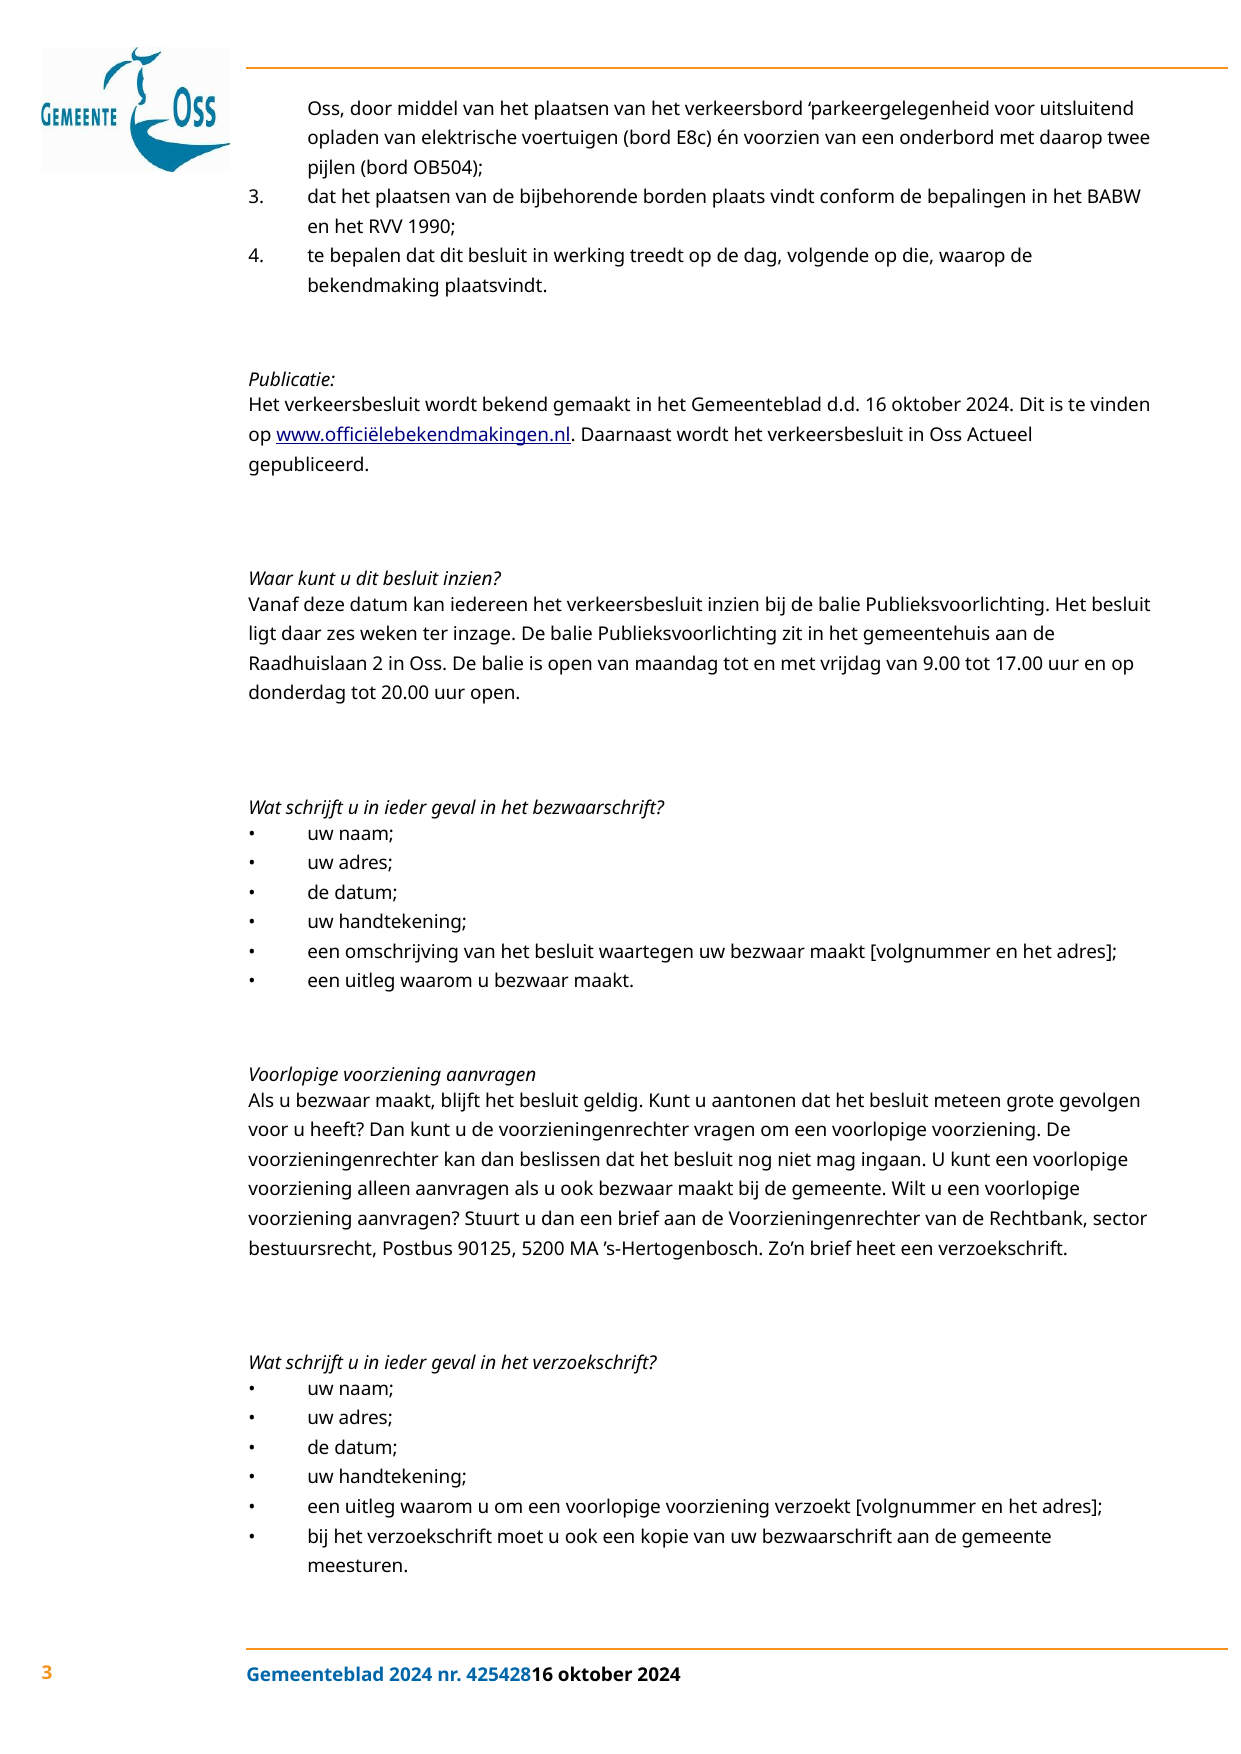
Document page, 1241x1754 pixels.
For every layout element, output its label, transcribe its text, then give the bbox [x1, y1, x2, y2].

text Voorlopige voorziening aanvragen [248, 1061, 1152, 1087]
list een uitleg waarom u bezwaar maakt. [248, 968, 1152, 993]
list de datum; [248, 879, 1152, 904]
text Waar kunt u dit besluit inzien? [248, 565, 1152, 591]
list uw handtekening; [248, 908, 1152, 934]
list een omschrijving van het besluit waartegen uw bezwaar maakt [volgnummer en het adres]; [248, 938, 1152, 964]
picture [41, 47, 231, 172]
list uw adres; [248, 849, 1152, 875]
list de datum; [248, 1434, 1152, 1460]
list uw adres; [248, 1404, 1152, 1430]
list een uitleg waarom u om een voorlopige voorziening verzoekt [volgnummer en het adres]; [248, 1493, 1152, 1519]
list uw handtekening; [248, 1464, 1152, 1489]
text Publicatie: [248, 366, 1152, 392]
text Als u bezwaar maakt, blijft het besluit geldig. Kunt u aantonen dat het besluit meteen grote gevolgen voor u heeft? Dan kunt u de voorzieningenrechter vragen om een voorlopige voorziening. De voorzieningenrechter kan dan beslissen dat het besluit nog niet mag ingaan. U kunt een voorlopige voorziening alleen aanvragen als u ook bezwaar maakt bij de gemeente. Wilt u een voorlopige voorziening aanvragen? Stuurt u dan een brief aan de Voorzieningenrechter van de Rechtbank, sector bestuursrecht, Postbus 90125, 5200 MA ’s-Hertogenbosch. Zo’n brief heet een verzoekschrift. [248, 1087, 1152, 1261]
text Wat schrijft u in ieder geval in het bezwaarschrift? [248, 794, 1152, 820]
list uw naam; [248, 820, 1152, 845]
list te bepalen dat dit besluit in werking treedt op de dag, volgende op die, waarop de bekendmaking plaatsvindt. [248, 243, 1152, 298]
text Wat schrijft u in ieder geval in het verzoekschrift? [248, 1349, 1152, 1375]
text Vanaf deze datum kan iedereen het verkeersbesluit inzien bij de balie Publieksvoorlichting. Het besluit ligt daar zes weken ter inzage. De balie Publieksvoorlichting zit in het gemeentehuis aan de Raadhuislaan 2 in Oss. De balie is open van maandag tot en met vrijdag van 9.00 tot 17.00 uur en op donderdag tot 20.00 uur open. [248, 591, 1152, 705]
list dat het plaatsen van de bijbehorende borden plaats vindt conform de bepalingen in het BABW en het RVV 1990; [248, 183, 1152, 239]
text Het verkeersbesluit wordt bekend gemaakt in het Gemeenteblad d.d. 16 oktober 2024. Dit is te vinden op www.officiëlebekendmakingen.nl. Daarnaast wordt het verkeersbesluit in Oss Actueel gepubliceerd. [248, 392, 1152, 476]
list Oss, door middel van het plaatsen van het verkeersbord ‘parkeergelegenheid voor uitsluitend opladen van elektrische voertuigen (bord E8c) én voorzien van een onderbord met daarop twee pijlen (bord OB504); [248, 95, 1152, 180]
list bij het verzoekschrift moet u ook een kopie van uw bezwaarschrift aan de gemeente meesturen. [248, 1523, 1152, 1578]
list uw naam; [248, 1375, 1152, 1401]
